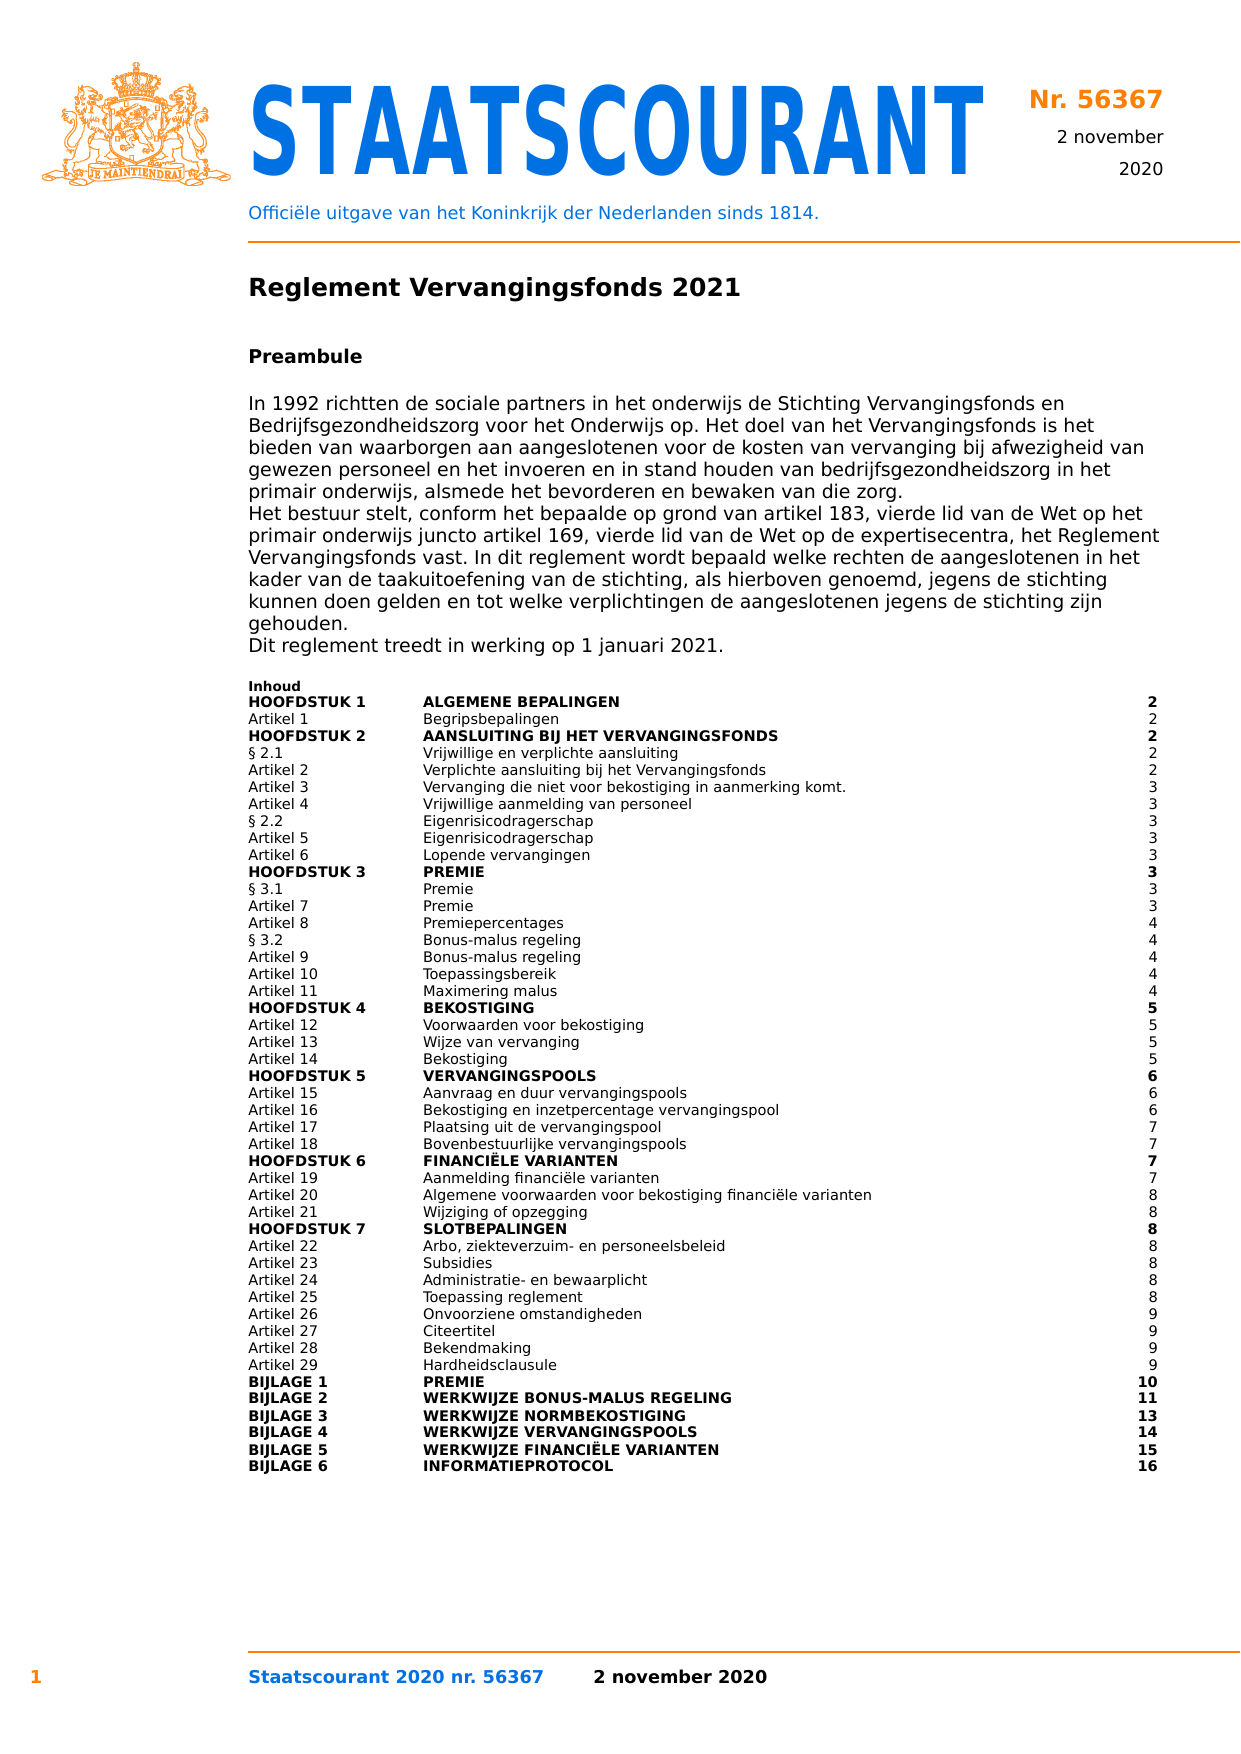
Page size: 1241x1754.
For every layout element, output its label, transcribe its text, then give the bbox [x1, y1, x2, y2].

table_cell Artikel 1 [248, 711, 417, 728]
table_cell Artikel 21 [248, 1204, 417, 1221]
table_cell Artikel 15 [248, 1085, 417, 1102]
table_cell 4 [1054, 932, 1163, 949]
table_cell Hardheidsclausule [417, 1356, 1054, 1373]
table_cell 9 [1054, 1340, 1163, 1356]
table_cell Toepassing reglement [417, 1289, 1054, 1306]
table_cell 8 [1054, 1187, 1163, 1204]
table_cell WERKWIJZE VERVANGINGSPOOLS [417, 1424, 1054, 1441]
table_cell Administratie- en bewaarplicht [417, 1272, 1054, 1288]
text In 1992 richtten de sociale partners in het onderwijs de Stichting Vervangingsfonds en Bedrijfsgezondheidszorg voor het Onderwijs op. Het doel van het Vervangingsfonds is het bieden van waarborgen aan aangeslotenen voor de kosten van vervanging bij afwezigheid van gewezen personeel en het invoeren en in stand houden van bedrijfsgezondheidszorg in het primair onderwijs, alsmede het bevorderen en bewaken van die zorg. [248, 393, 1163, 503]
table_cell PREMIE [417, 864, 1054, 881]
table_cell 3 [1054, 864, 1163, 881]
table_cell 13 [1054, 1408, 1163, 1424]
table_cell Artikel 7 [248, 898, 417, 915]
table_cell Bonus-malus regeling [417, 949, 1054, 966]
table_cell BIJLAGE 5 [248, 1441, 417, 1458]
table_cell 6 [1054, 1085, 1163, 1102]
table_cell HOOFDSTUK 2 [248, 728, 417, 745]
table_cell WERKWIJZE FINANCIËLE VARIANTEN [417, 1441, 1054, 1458]
table_cell Subsidies [417, 1255, 1054, 1272]
table_cell Artikel 26 [248, 1306, 417, 1322]
table_cell Begripsbepalingen [417, 711, 1054, 728]
table_cell Artikel 5 [248, 830, 417, 847]
table_cell 8 [1054, 1204, 1163, 1221]
table_cell Maximering malus [417, 983, 1054, 1000]
table_cell Bekendmaking [417, 1340, 1054, 1356]
table_cell BIJLAGE 1 [248, 1374, 417, 1390]
table_header Nr. 56367 [998, 62, 1240, 121]
table_cell 8 [1054, 1221, 1163, 1238]
table_cell INFORMATIEPROTOCOL [417, 1458, 1054, 1475]
table_cell 8 [1054, 1238, 1163, 1254]
table_cell Onvoorziene omstandigheden [417, 1306, 1054, 1322]
table_cell § 2.2 [248, 813, 417, 830]
table_cell Artikel 16 [248, 1102, 417, 1119]
table_header Inhoud [248, 679, 1163, 694]
table_cell Voorwaarden voor bekostiging [417, 1017, 1054, 1034]
table_cell Artikel 25 [248, 1289, 417, 1306]
table_cell 7 [1054, 1119, 1163, 1136]
table_cell 9 [1054, 1356, 1163, 1373]
table_cell Plaatsing uit de vervangingspool [417, 1119, 1054, 1136]
table_cell 2 [1054, 711, 1163, 728]
table_cell Artikel 22 [248, 1238, 417, 1254]
table_cell Citeertitel [417, 1323, 1054, 1339]
table_cell BIJLAGE 6 [248, 1458, 417, 1475]
picture [41, 62, 231, 186]
subtitle Preambule [248, 346, 1163, 368]
table_cell Artikel 12 [248, 1017, 417, 1034]
table_cell 3 [1054, 813, 1163, 830]
table_cell FINANCIËLE VARIANTEN [417, 1153, 1054, 1170]
text Het bestuur stelt, conform het bepaalde op grond van artikel 183, vierde lid van de Wet op het primair onderwijs juncto artikel 169, vierde lid van de Wet op de expertisecentra, het Reglement Vervangingsfonds vast. In dit reglement wordt bepaald welke rechten de aangeslotenen in het kader van de taakuitoefening van de stichting, als hierboven genoemd, jegens de stichting kunnen doen gelden en tot welke verplichtingen de aangeslotenen jegens de stichting zijn gehouden. [248, 503, 1163, 635]
table_cell 8 [1054, 1272, 1163, 1288]
table_cell Bekostiging [417, 1051, 1054, 1068]
table_cell Bekostiging en inzetpercentage vervangingspool [417, 1102, 1054, 1119]
table_cell Artikel 20 [248, 1187, 417, 1204]
table_cell Bovenbestuurlijke vervangingspools [417, 1136, 1054, 1153]
table_cell Artikel 10 [248, 966, 417, 983]
table_cell 8 [1054, 1255, 1163, 1272]
table_cell 11 [1054, 1390, 1163, 1407]
table_cell 7 [1054, 1170, 1163, 1187]
table_cell Artikel 27 [248, 1323, 417, 1339]
table_cell HOOFDSTUK 4 [248, 1000, 417, 1017]
table_cell HOOFDSTUK 1 [248, 694, 417, 711]
table_cell 2 [1054, 745, 1163, 762]
table_cell 5 [1054, 1051, 1163, 1068]
table_cell Artikel 19 [248, 1170, 417, 1187]
table_cell Aanvraag en duur vervangingspools [417, 1085, 1054, 1102]
table_cell 4 [1054, 915, 1163, 932]
table_cell 3 [1054, 898, 1163, 915]
table_cell Algemene voorwaarden voor bekostiging financiële varianten [417, 1187, 1054, 1204]
table_cell Artikel 2 [248, 762, 417, 779]
table_cell Artikel 29 [248, 1356, 417, 1373]
table_cell Aanmelding financiële varianten [417, 1170, 1054, 1187]
table_cell 4 [1054, 983, 1163, 1000]
table_cell 3 [1054, 881, 1163, 898]
table_cell HOOFDSTUK 6 [248, 1153, 417, 1170]
table_cell WERKWIJZE BONUS-MALUS REGELING [417, 1390, 1054, 1407]
table_cell Officiële uitgave van het Koninkrijk der Nederlanden sinds 1814. [248, 203, 1240, 241]
table_cell § 2.1 [248, 745, 417, 762]
table_cell 16 [1054, 1458, 1163, 1475]
table_cell BEKOSTIGING [417, 1000, 1054, 1017]
table_cell PREMIE [417, 1374, 1054, 1390]
table_cell Toepassingsbereik [417, 966, 1054, 983]
table_cell Artikel 8 [248, 915, 417, 932]
table_cell 10 [1054, 1374, 1163, 1390]
table_cell 3 [1054, 779, 1163, 796]
table_cell 9 [1054, 1306, 1163, 1322]
table_cell § 3.1 [248, 881, 417, 898]
table_cell Verplichte aansluiting bij het Vervangingsfonds [417, 762, 1054, 779]
text Dit reglement treedt in werking op 1 januari 2021. [248, 635, 1163, 657]
table_cell VERVANGINGSPOOLS [417, 1068, 1054, 1085]
table_cell 6 [1054, 1102, 1163, 1119]
table_cell Artikel 28 [248, 1340, 417, 1356]
table_cell 5 [1054, 1017, 1163, 1034]
table_cell Wijziging of opzegging [417, 1204, 1054, 1221]
table_cell 3 [1054, 830, 1163, 847]
table_cell 6 [1054, 1068, 1163, 1085]
table_cell Bonus-malus regeling [417, 932, 1054, 949]
subtitle Reglement Vervangingsfonds 2021 [248, 273, 1163, 302]
table_cell 2020 [998, 153, 1240, 203]
table_cell 2 [1054, 728, 1163, 745]
table_cell BIJLAGE 4 [248, 1424, 417, 1441]
table_cell 4 [1054, 949, 1163, 966]
table_cell ALGEMENE BEPALINGEN [417, 694, 1054, 711]
table_cell 7 [1054, 1136, 1163, 1153]
table_cell Artikel 3 [248, 779, 417, 796]
table_cell 7 [1054, 1153, 1163, 1170]
table_cell § 3.2 [248, 932, 417, 949]
table_cell HOOFDSTUK 3 [248, 864, 417, 881]
table_cell HOOFDSTUK 7 [248, 1221, 417, 1238]
table_cell Artikel 4 [248, 796, 417, 813]
table_cell Lopende vervangingen [417, 847, 1054, 864]
table_cell Premie [417, 898, 1054, 915]
table_cell Eigenrisicodragerschap [417, 813, 1054, 830]
table_cell 3 [1054, 796, 1163, 813]
table_cell AANSLUITING BIJ HET VERVANGINGSFONDS [417, 728, 1054, 745]
table_cell 2 [1054, 694, 1163, 711]
table_cell Eigenrisicodragerschap [417, 830, 1054, 847]
table_cell Artikel 13 [248, 1034, 417, 1051]
table_cell 14 [1054, 1424, 1163, 1441]
table_cell 2 [1054, 762, 1163, 779]
table_cell Arbo, ziekteverzuim- en personeelsbeleid [417, 1238, 1054, 1254]
table_cell WERKWIJZE NORMBEKOSTIGING [417, 1408, 1054, 1424]
table_cell Premiepercentages [417, 915, 1054, 932]
table_cell 5 [1054, 1034, 1163, 1051]
table_cell HOOFDSTUK 5 [248, 1068, 417, 1085]
table_cell BIJLAGE 3 [248, 1408, 417, 1424]
table_cell 8 [1054, 1289, 1163, 1306]
table_cell Artikel 9 [248, 949, 417, 966]
table_cell Wijze van vervanging [417, 1034, 1054, 1051]
table_cell Artikel 11 [248, 983, 417, 1000]
table_cell 2 november [998, 121, 1240, 153]
table_cell 3 [1054, 847, 1163, 864]
table_header [25, 62, 248, 241]
table_cell SLOTBEPALINGEN [417, 1221, 1054, 1238]
table_cell Premie [417, 881, 1054, 898]
table_cell Artikel 24 [248, 1272, 417, 1288]
table_cell 15 [1054, 1441, 1163, 1458]
table_cell BIJLAGE 2 [248, 1390, 417, 1407]
table_cell Vrijwillige aanmelding van personeel [417, 796, 1054, 813]
table_cell Artikel 14 [248, 1051, 417, 1068]
table_cell Artikel 18 [248, 1136, 417, 1153]
table_cell Artikel 17 [248, 1119, 417, 1136]
table_cell Vrijwillige en verplichte aansluiting [417, 745, 1054, 762]
table_cell 5 [1054, 1000, 1163, 1017]
table_cell 4 [1054, 966, 1163, 983]
table_cell Artikel 6 [248, 847, 417, 864]
table_cell 9 [1054, 1323, 1163, 1339]
table_header STAATSCOURANT [248, 62, 998, 203]
table_cell Vervanging die niet voor bekostiging in aanmerking komt. [417, 779, 1054, 796]
table_cell Artikel 23 [248, 1255, 417, 1272]
